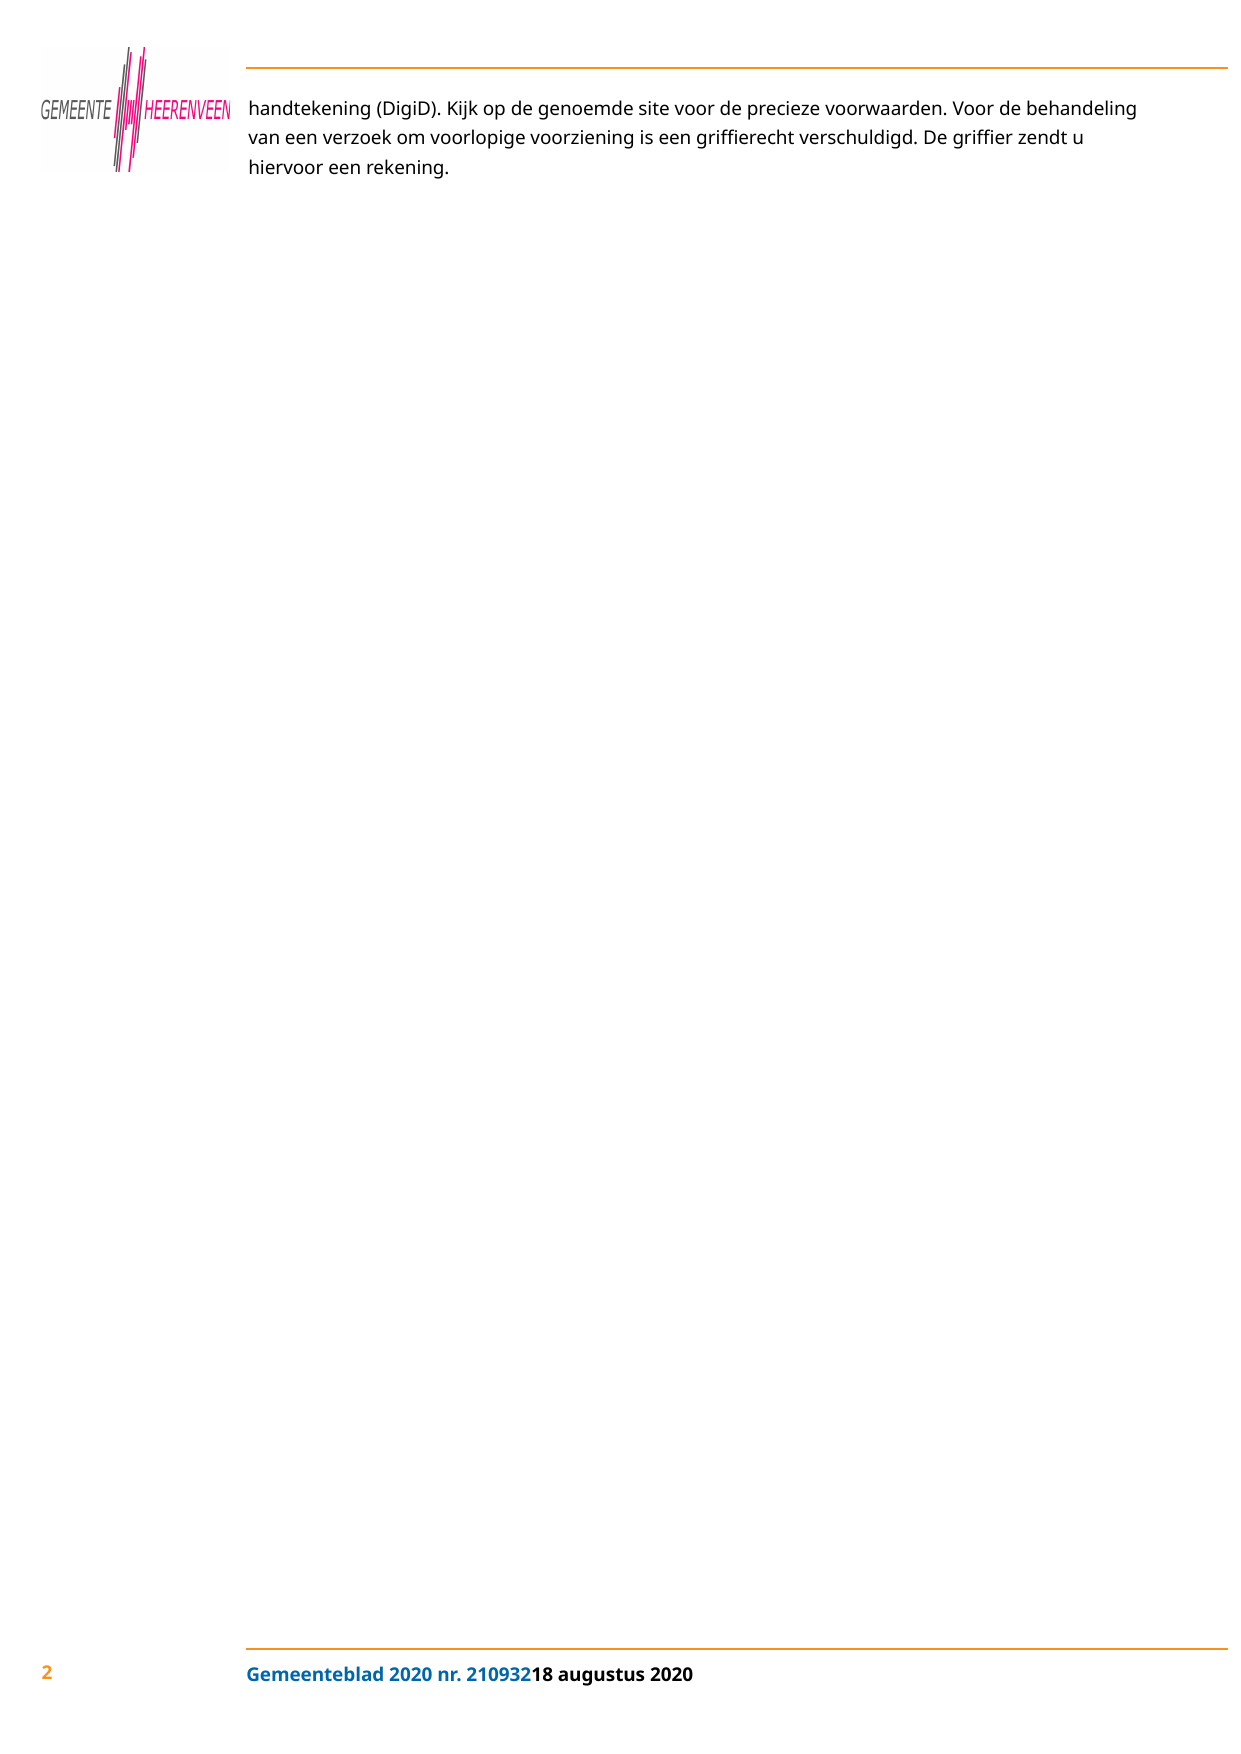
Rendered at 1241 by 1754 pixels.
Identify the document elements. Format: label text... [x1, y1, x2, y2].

text handtekening (DigiD). Kijk op de genoemde site voor de precieze voorwaarden. Voor de behandeling van een verzoek om voorlopige voorziening is een griffierecht verschuldigd. De griffier zendt u hiervoor een rekening. [248, 95, 1152, 180]
picture [41, 47, 231, 172]
